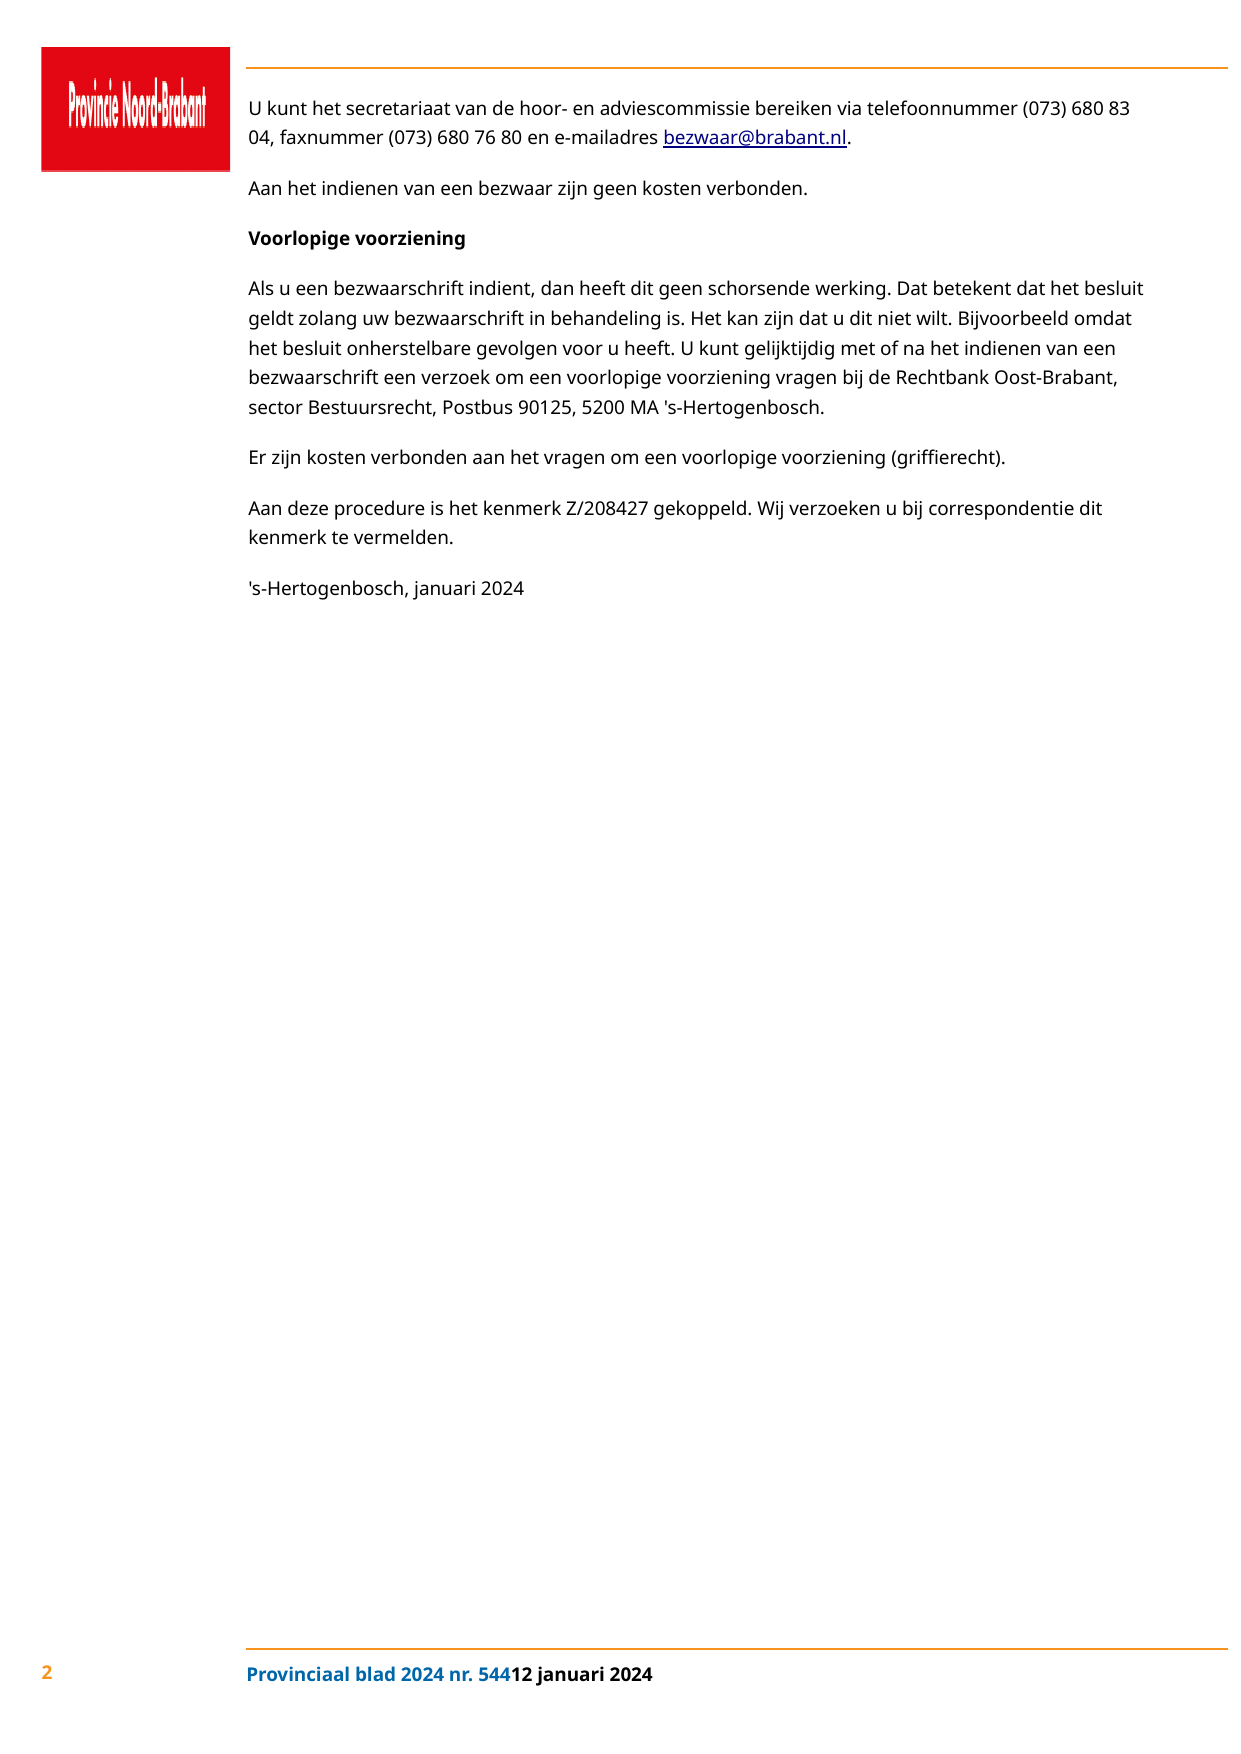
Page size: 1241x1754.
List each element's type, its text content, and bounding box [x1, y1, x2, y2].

text Er zijn kosten verbonden aan het vragen om een voorlopige voorziening (griffierecht). [248, 444, 1152, 470]
text Aan deze procedure is het kenmerk Z/208427 gekoppeld. Wij verzoeken u bij correspondentie dit kenmerk te vermelden. [248, 495, 1152, 550]
text Als u een bezwaarschrift indient, dan heeft dit geen schorsende werking. Dat betekent dat het besluit geldt zolang uw bezwaarschrift in behandeling is. Het kan zijn dat u dit niet wilt. Bijvoorbeeld omdat het besluit onherstelbare gevolgen voor u heeft. U kunt gelijktijdig met of na het indienen van een bezwaarschrift een verzoek om een voorlopige voorziening vragen bij de Rechtbank Oost-Brabant, sector Bestuursrecht, Postbus 90125, 5200 MA 's‑Hertogenbosch. [248, 276, 1152, 420]
text Aan het indienen van een bezwaar zijn geen kosten verbonden. [248, 175, 1152, 201]
text U kunt het secretariaat van de hoor- en adviescommissie bereiken via telefoonnummer (073) 680 83 04, faxnummer (073) 680 76 80 en e-mailadres bezwaar@brabant.nl. [248, 95, 1152, 150]
picture [41, 47, 231, 172]
text Voorlopige voorziening [248, 225, 1152, 251]
text 's-Hertogenbosch, januari 2024 [248, 575, 1152, 601]
